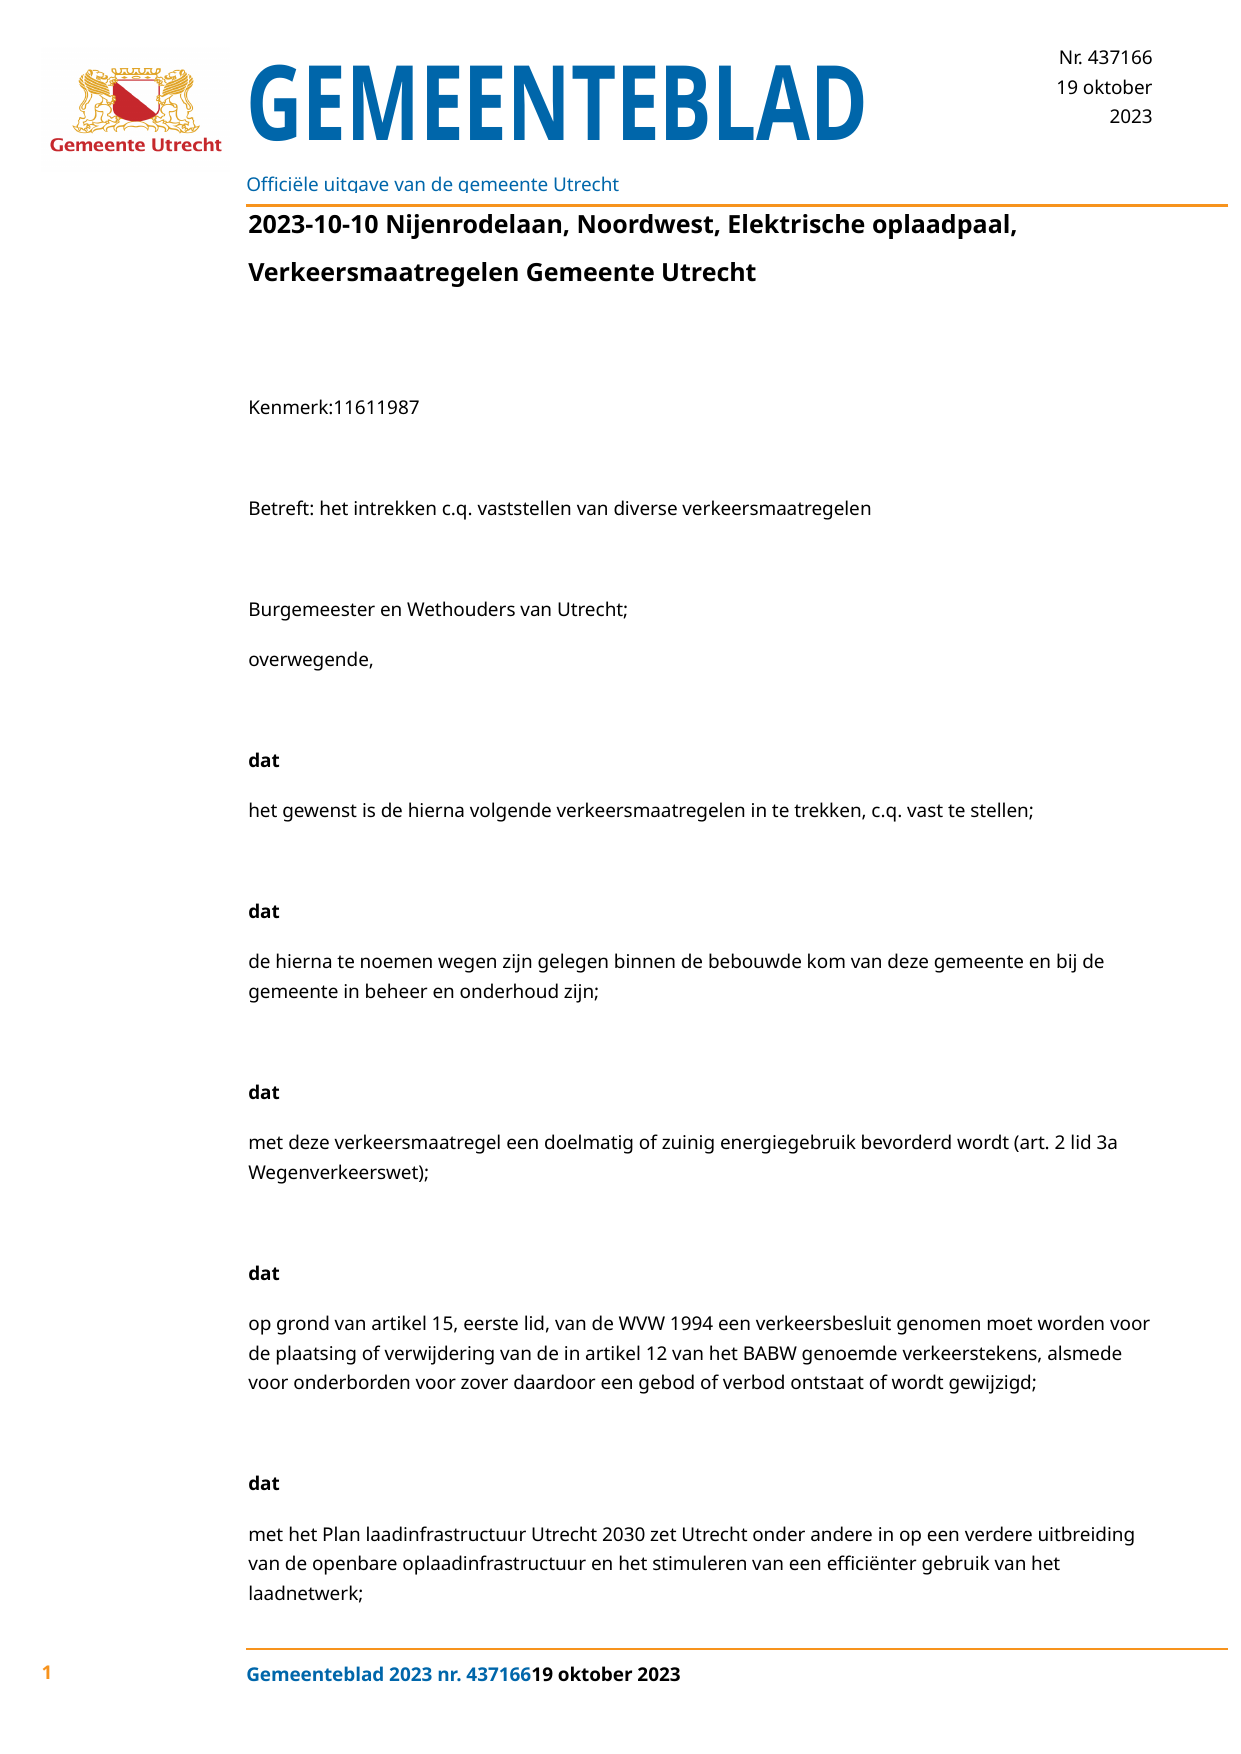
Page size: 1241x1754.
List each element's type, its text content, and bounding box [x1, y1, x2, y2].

text dat [248, 898, 1152, 924]
text de hierna te noemen wegen zijn gelegen binnen de bebouwde kom van deze gemeente en bij de gemeente in beheer en onderhoud zijn; [248, 949, 1152, 1004]
text Betreft: het intrekken c.q. vaststellen van diverse verkeersmaatregelen [248, 495, 1152, 521]
text dat [248, 1470, 1152, 1496]
text Kenmerk:11611987 [248, 394, 1152, 420]
text met deze verkeersmaatregel een doelmatig of zuinig energiegebruik bevorderd wordt (art. 2 lid 3a Wegenverkeerswet); [248, 1129, 1152, 1185]
text 2023-10-10 Nijenrodelaan, Noordwest, Elektrische oplaadpaal, Verkeersmaatregelen Gemeente Utrecht [248, 207, 1152, 288]
text dat [248, 1079, 1152, 1105]
text op grond van artikel 15, eerste lid, van de WVW 1994 een verkeersbesluit genomen moet worden voor de plaatsing of verwijdering van de in artikel 12 van het BABW genoemde verkeerstekens, alsmede voor onderborden voor zover daardoor een gebod of verbod ontstaat of wordt gewijzigd; [248, 1310, 1152, 1395]
text dat [248, 1260, 1152, 1286]
text dat [248, 747, 1152, 773]
text met het Plan laadinfrastructuur Utrecht 2030 zet Utrecht onder andere in op een verdere uitbreiding van de openbare oplaadinfrastructuur en het stimuleren van een efficiënter gebruik van het laadnetwerk; [248, 1521, 1152, 1606]
text Burgemeester en Wethouders van Utrecht; [248, 596, 1152, 621]
text het gewenst is de hierna volgende verkeersmaatregelen in te trekken, c.q. vast te stellen; [248, 797, 1152, 823]
picture [41, 47, 231, 172]
text overwegende, [248, 646, 1152, 672]
